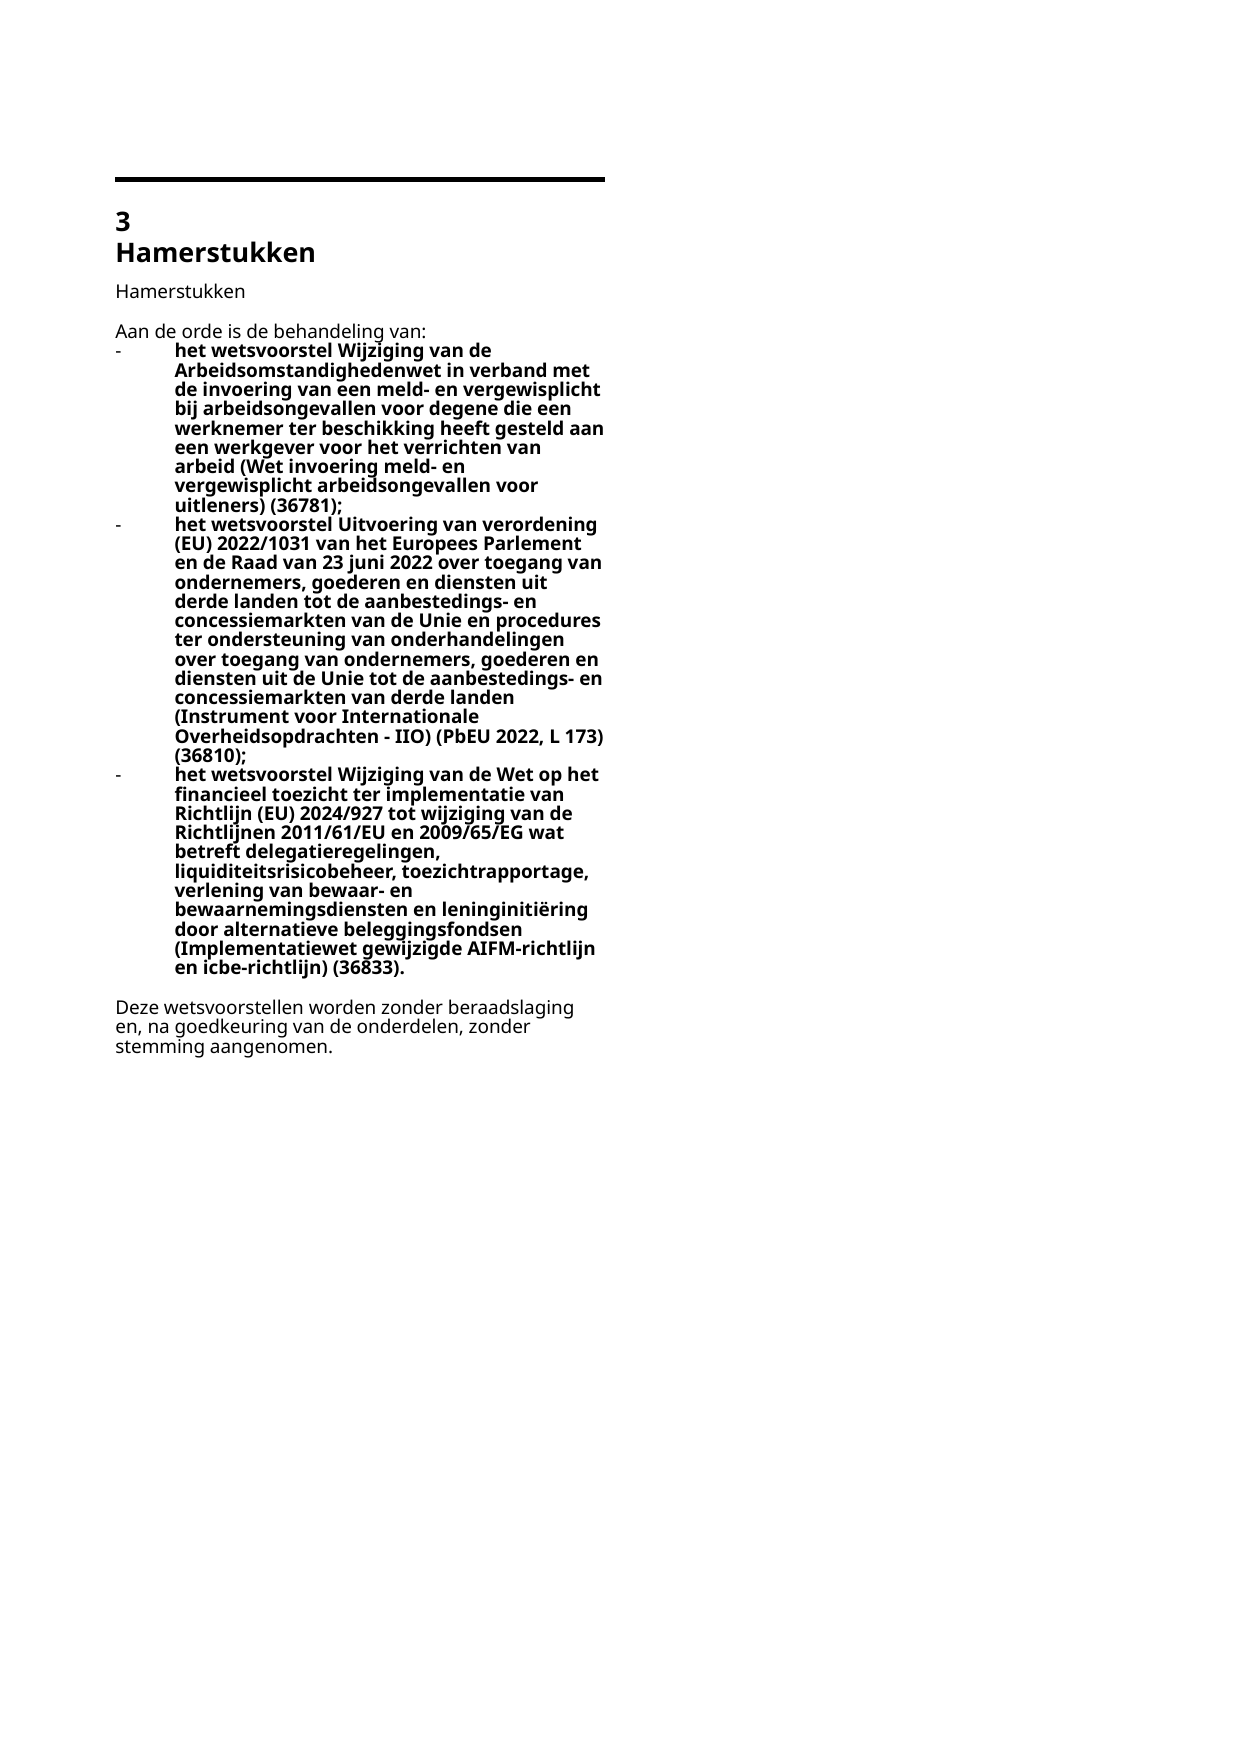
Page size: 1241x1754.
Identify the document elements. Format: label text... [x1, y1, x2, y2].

text Hamerstukken [115, 283, 605, 302]
list het wetsvoorstel Uitvoering van verordening (EU) 2022/1031 van het Europees Parlement en de Raad van 23 juni 2022 over toegang van ondernemers, goederen en diensten uit derde landen tot de aanbestedings- en concessiemarkten van de Unie en procedures ter ondersteuning van onderhandelingen over toegang van ondernemers, goederen en diensten uit de Unie tot de aanbestedings- en concessiemarkten van derde landen (Instrument voor Internationale Overheidsopdrachten - IIO) (PbEU 2022, L 173) (36810); [115, 516, 605, 766]
list het wetsvoorstel Wijziging van de Arbeidsomstandighedenwet in verband met de invoering van een meld- en vergewisplicht bij arbeidsongevallen voor degene die een werknemer ter beschikking heeft gesteld aan een werkgever voor het verrichten van arbeid (Wet invoering meld- en vergewisplicht arbeidsongevallen voor uitleners) (36781); [115, 342, 605, 516]
list het wetsvoorstel Wijziging van de Wet op het financieel toezicht ter implementatie van Richtlijn (EU) 2024/927 tot wijziging van de Richtlijnen 2011/61/EU en 2009/65/EG wat betreft delegatieregelingen, liquiditeitsrisicobeheer, toezichtrapportage, verlening van bewaar- en bewaarnemingsdiensten en leninginitiëring door alternatieve beleggingsfondsen (Implementatiewet gewijzigde AIFM-richtlijn en icbe-richtlijn) (36833). [115, 766, 605, 978]
text 3 [115, 203, 605, 239]
text Hamerstukken [115, 239, 605, 283]
text Deze wetsvoorstellen worden zonder beraadslaging en, na goedkeuring van de onderdelen, zonder stemming aangenomen. [115, 999, 605, 1057]
text Aan de orde is de behandeling van: [115, 323, 605, 342]
